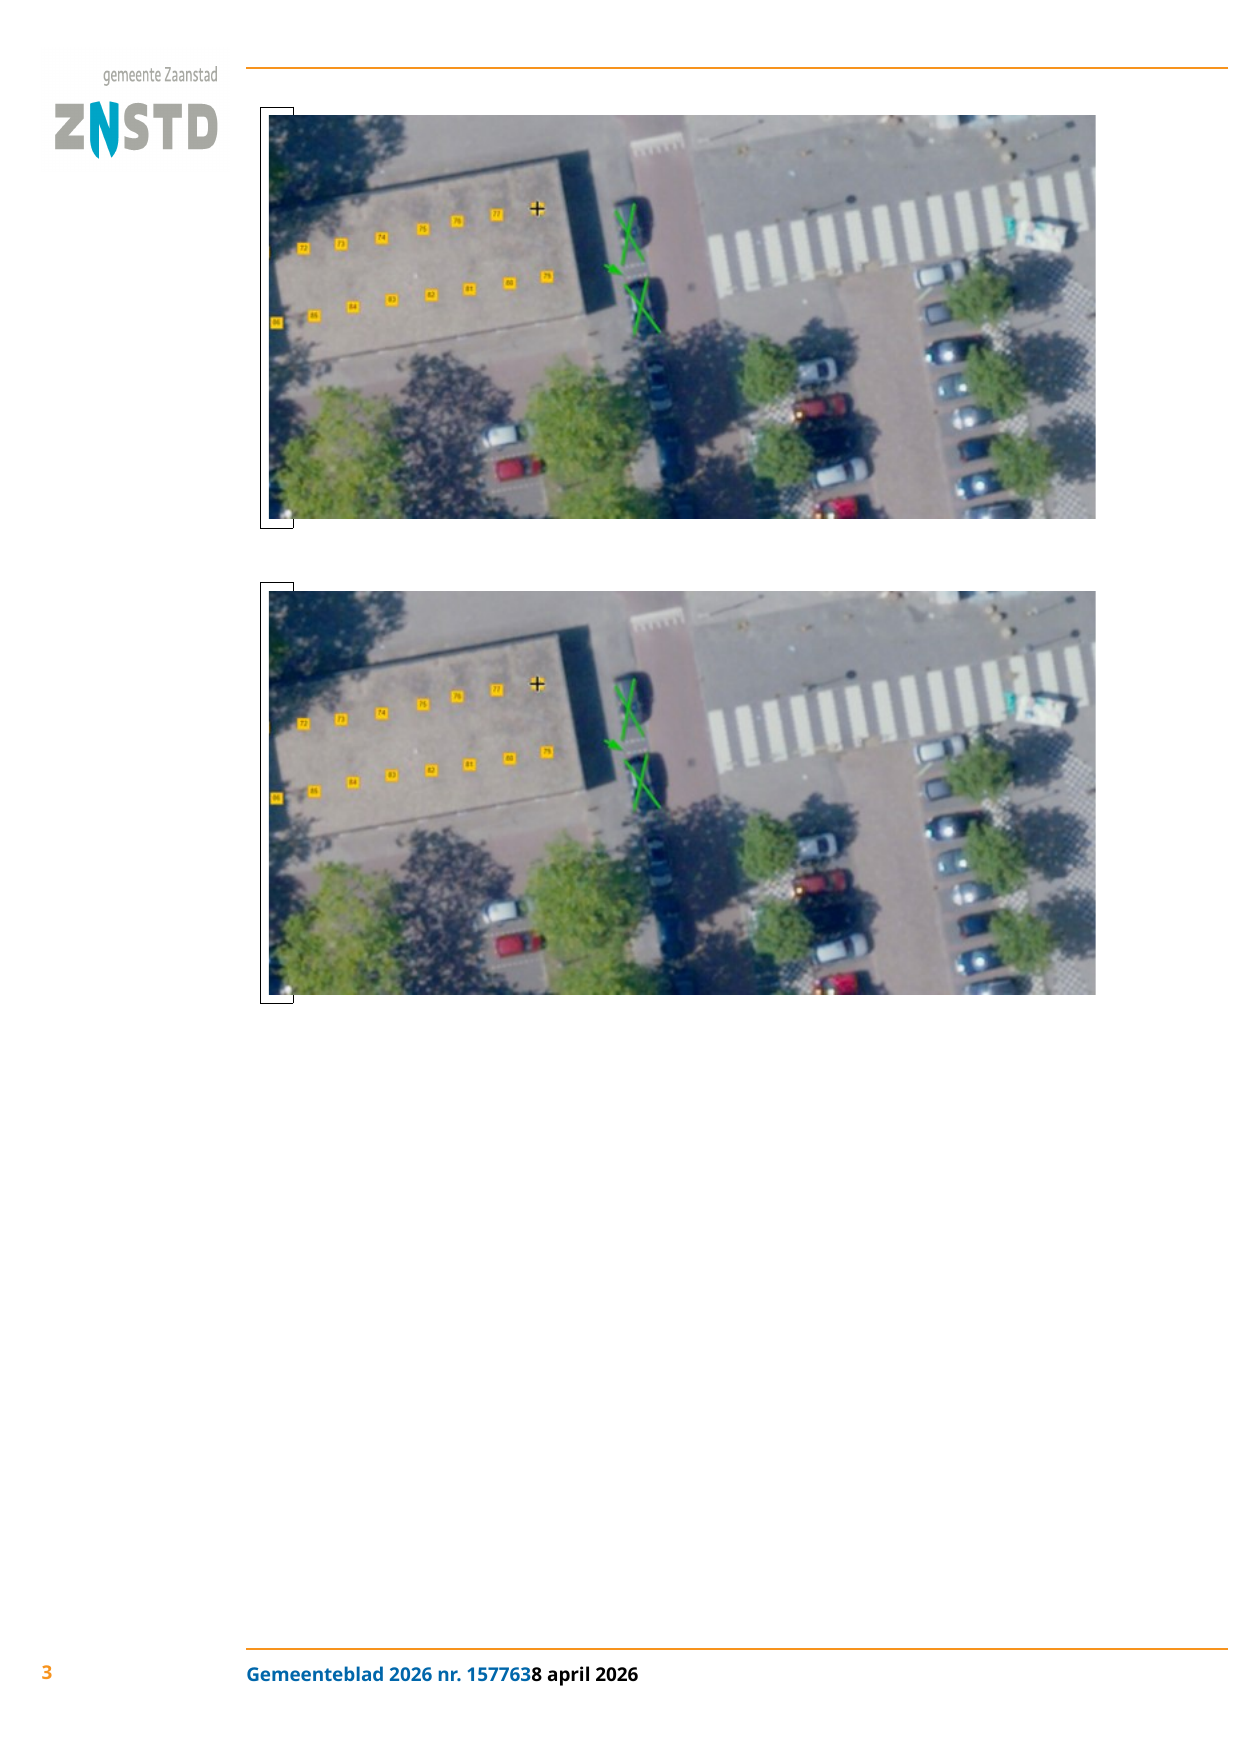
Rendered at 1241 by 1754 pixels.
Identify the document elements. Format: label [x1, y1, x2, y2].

picture [268, 591, 1096, 995]
picture [268, 115, 1096, 519]
picture [41, 47, 231, 172]
